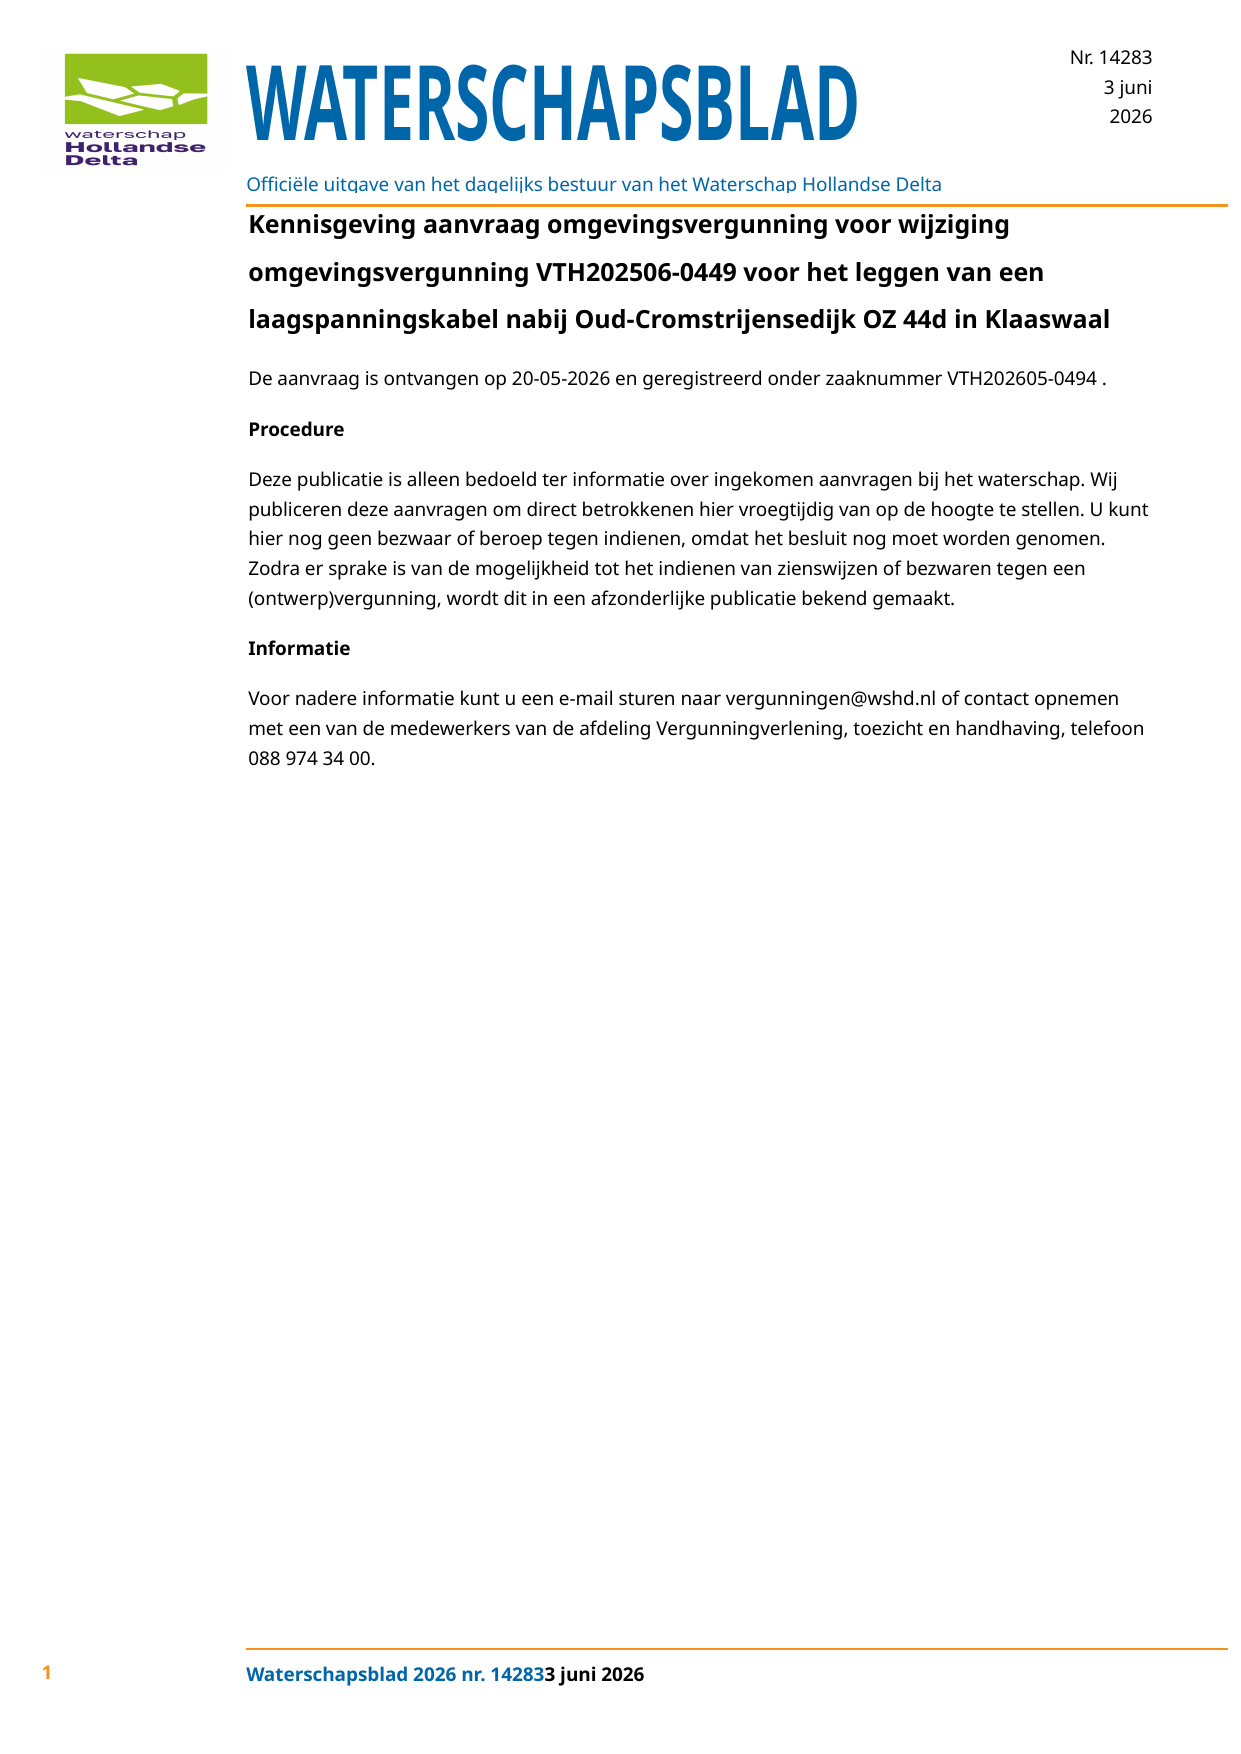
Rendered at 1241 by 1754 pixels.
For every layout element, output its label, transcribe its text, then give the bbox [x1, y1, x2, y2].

text De aanvraag is ontvangen op 20-05-2026 en geregistreerd onder zaaknummer VTH202605-0494 . [248, 366, 1152, 391]
text Deze publicatie is alleen bedoeld ter informatie over ingekomen aanvragen bij het waterschap. Wij publiceren deze aanvragen om direct betrokkenen hier vroegtijdig van op de hoogte te stellen. U kunt hier nog geen bezwaar of beroep tegen indienen, omdat het besluit nog moet worden genomen. Zodra er sprake is van de mogelijkheid tot het indienen van zienswijzen of bezwaren tegen een (ontwerp)vergunning, wordt dit in een afzonderlijke publicatie bekend gemaakt. [248, 466, 1152, 610]
text Procedure [248, 416, 1152, 442]
picture [41, 47, 231, 172]
text Kennisgeving aanvraag omgevingsvergunning voor wijziging omgevingsvergunning VTH202506-0449 voor het leggen van een laagspanningskabel nabij Oud-Cromstrijensedijk OZ 44d in Klaaswaal [248, 207, 1152, 336]
text Informatie [248, 635, 1152, 661]
text Voor nadere informatie kunt u een e-mail sturen naar vergunningen@wshd.nl of contact opnemen met een van de medewerkers van de afdeling Vergunningverlening, toezicht en handhaving, telefoon 088 974 34 00. [248, 686, 1152, 770]
